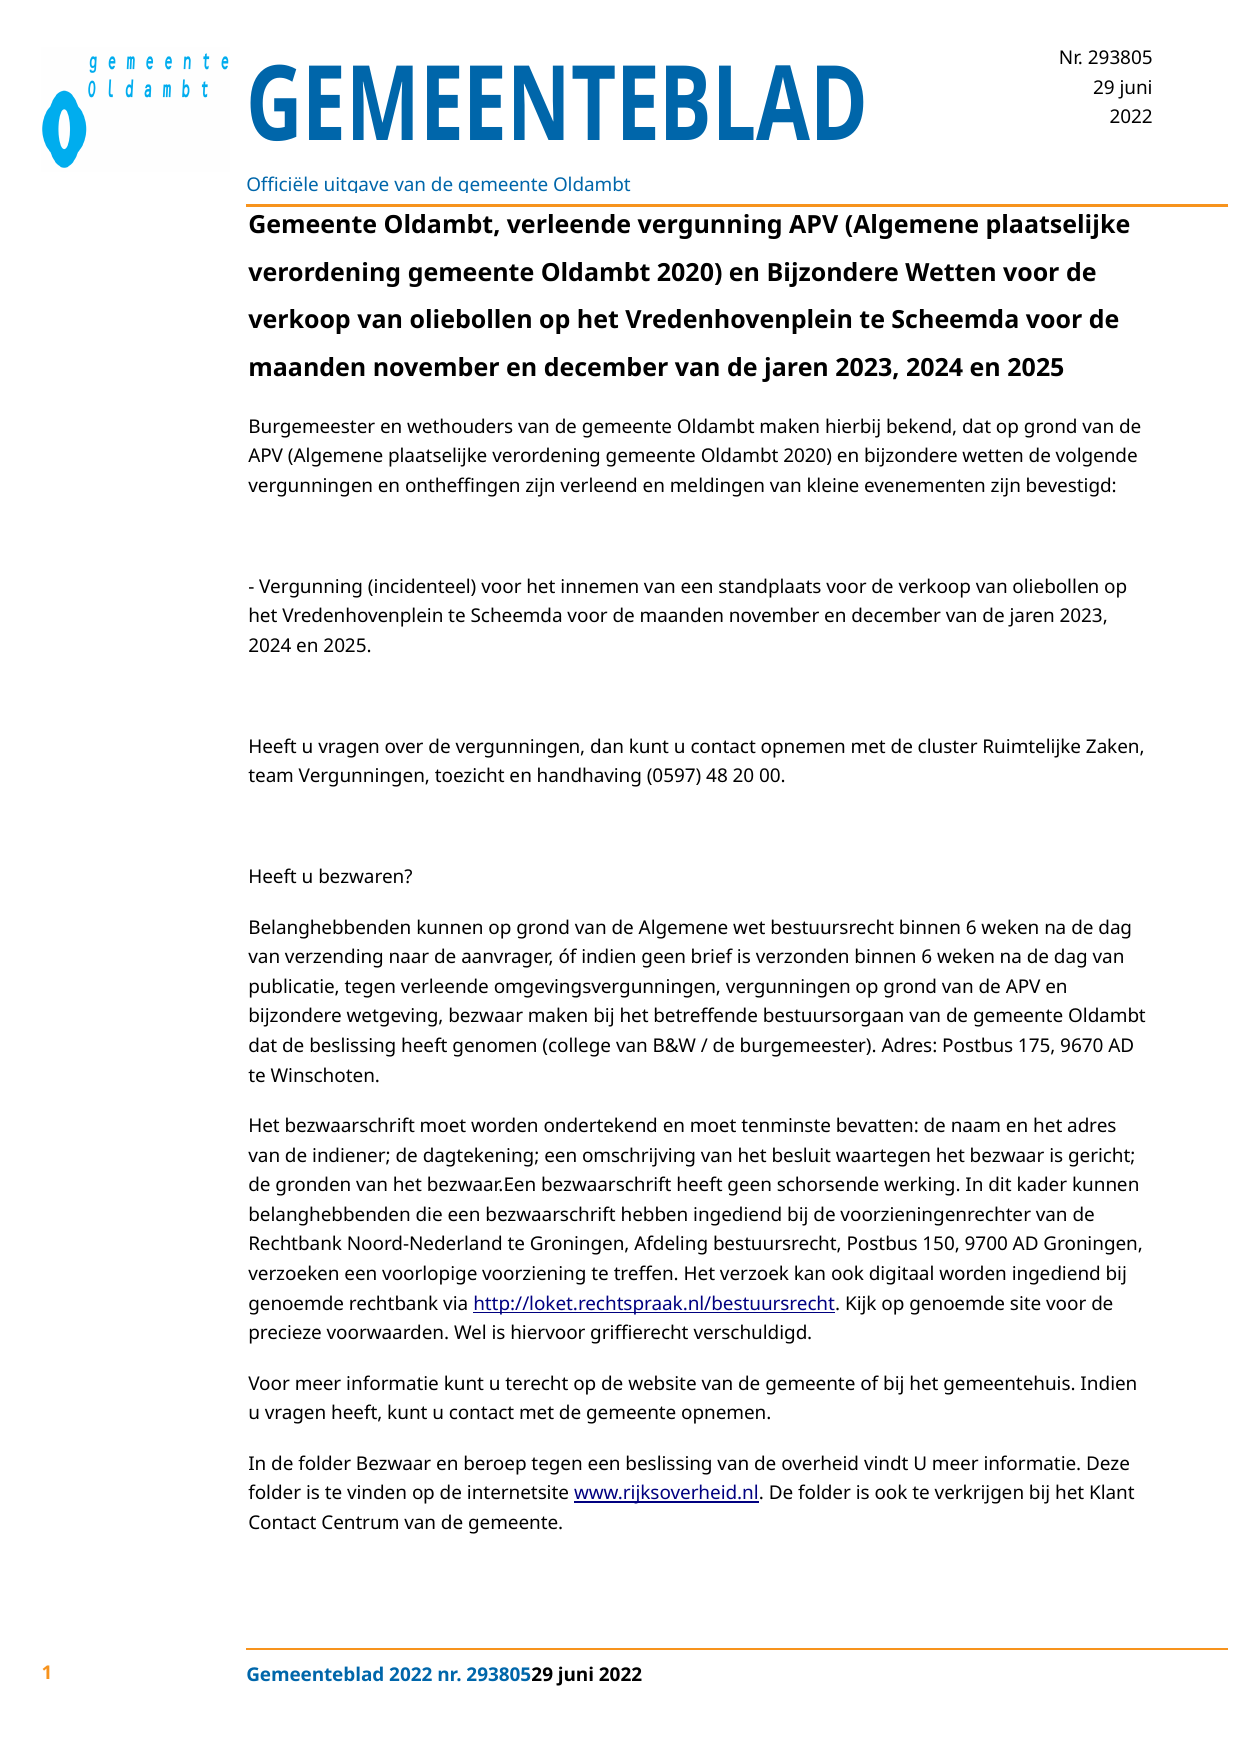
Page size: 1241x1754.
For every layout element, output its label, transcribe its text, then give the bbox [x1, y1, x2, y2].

text Heeft u vragen over de vergunningen, dan kunt u contact opnemen met de cluster Ruimtelijke Zaken, team Vergunningen, toezicht en handhaving (0597) 48 20 00. [248, 733, 1152, 788]
text Belanghebbenden kunnen op grond van de Algemene wet bestuursrecht binnen 6 weken na de dag van verzending naar de aanvrager, óf indien geen brief is verzonden binnen 6 weken na de dag van publicatie, tegen verleende omgevingsvergunningen, vergunningen op grond van de APV en bijzondere wetgeving, bezwaar maken bij het betreffende bestuursorgaan van de gemeente Oldambt dat de beslissing heeft genomen (college van B&W / de burgemeester). Adres: Postbus 175, 9670 AD te Winschoten. [248, 914, 1152, 1088]
text - Vergunning (incidenteel) voor het innemen van een standplaats voor de verkoop van oliebollen op het Vredenhovenplein te Scheemda voor de maanden november en december van de jaren 2023, 2024 en 2025. [248, 573, 1152, 658]
text Gemeente Oldambt, verleende vergunning APV (Algemene plaatselijke verordening gemeente Oldambt 2020) en Bijzondere Wetten voor de verkoop van oliebollen op het Vredenhovenplein te Scheemda voor de maanden november en december van de jaren 2023, 2024 en 2025 [248, 207, 1152, 384]
text Heeft u bezwaren? [248, 863, 1152, 889]
text Burgemeester en wethouders van de gemeente Oldambt maken hierbij bekend, dat op grond van de APV (Algemene plaatselijke verordening gemeente Oldambt 2020) en bijzondere wetten de volgende vergunningen en ontheffingen zijn verleend en meldingen van kleine evenementen zijn bevestigd: [248, 413, 1152, 498]
text In de folder Bezwaar en beroep tegen een beslissing van de overheid vindt U meer informatie. Deze folder is te vinden op de internetsite www.rijksoverheid.nl. De folder is ook te verkrijgen bij het Klant Contact Centrum van de gemeente. [248, 1450, 1152, 1535]
picture [41, 47, 231, 172]
text Voor meer informatie kunt u terecht op de website van de gemeente of bij het gemeentehuis. Indien u vragen heeft, kunt u contact met de gemeente opnemen. [248, 1370, 1152, 1425]
text Het bezwaarschrift moet worden ondertekend en moet tenminste bevatten: de naam en het adres van de indiener; de dagtekening; een omschrijving van het besluit waartegen het bezwaar is gericht; de gronden van het bezwaar.Een bezwaarschrift heeft geen schorsende werking. In dit kader kunnen belanghebbenden die een bezwaarschrift hebben ingediend bij de voorzieningenrechter van de Rechtbank Noord-Nederland te Groningen, Afdeling bestuursrecht, Postbus 150, 9700 AD Groningen, verzoeken een voorlopige voorziening te treffen. Het verzoek kan ook digitaal worden ingediend bij genoemde rechtbank via http://loket.rechtspraak.nl/bestuursrecht. Kijk op genoemde site voor de precieze voorwaarden. Wel is hiervoor griffierecht verschuldigd. [248, 1112, 1152, 1345]
